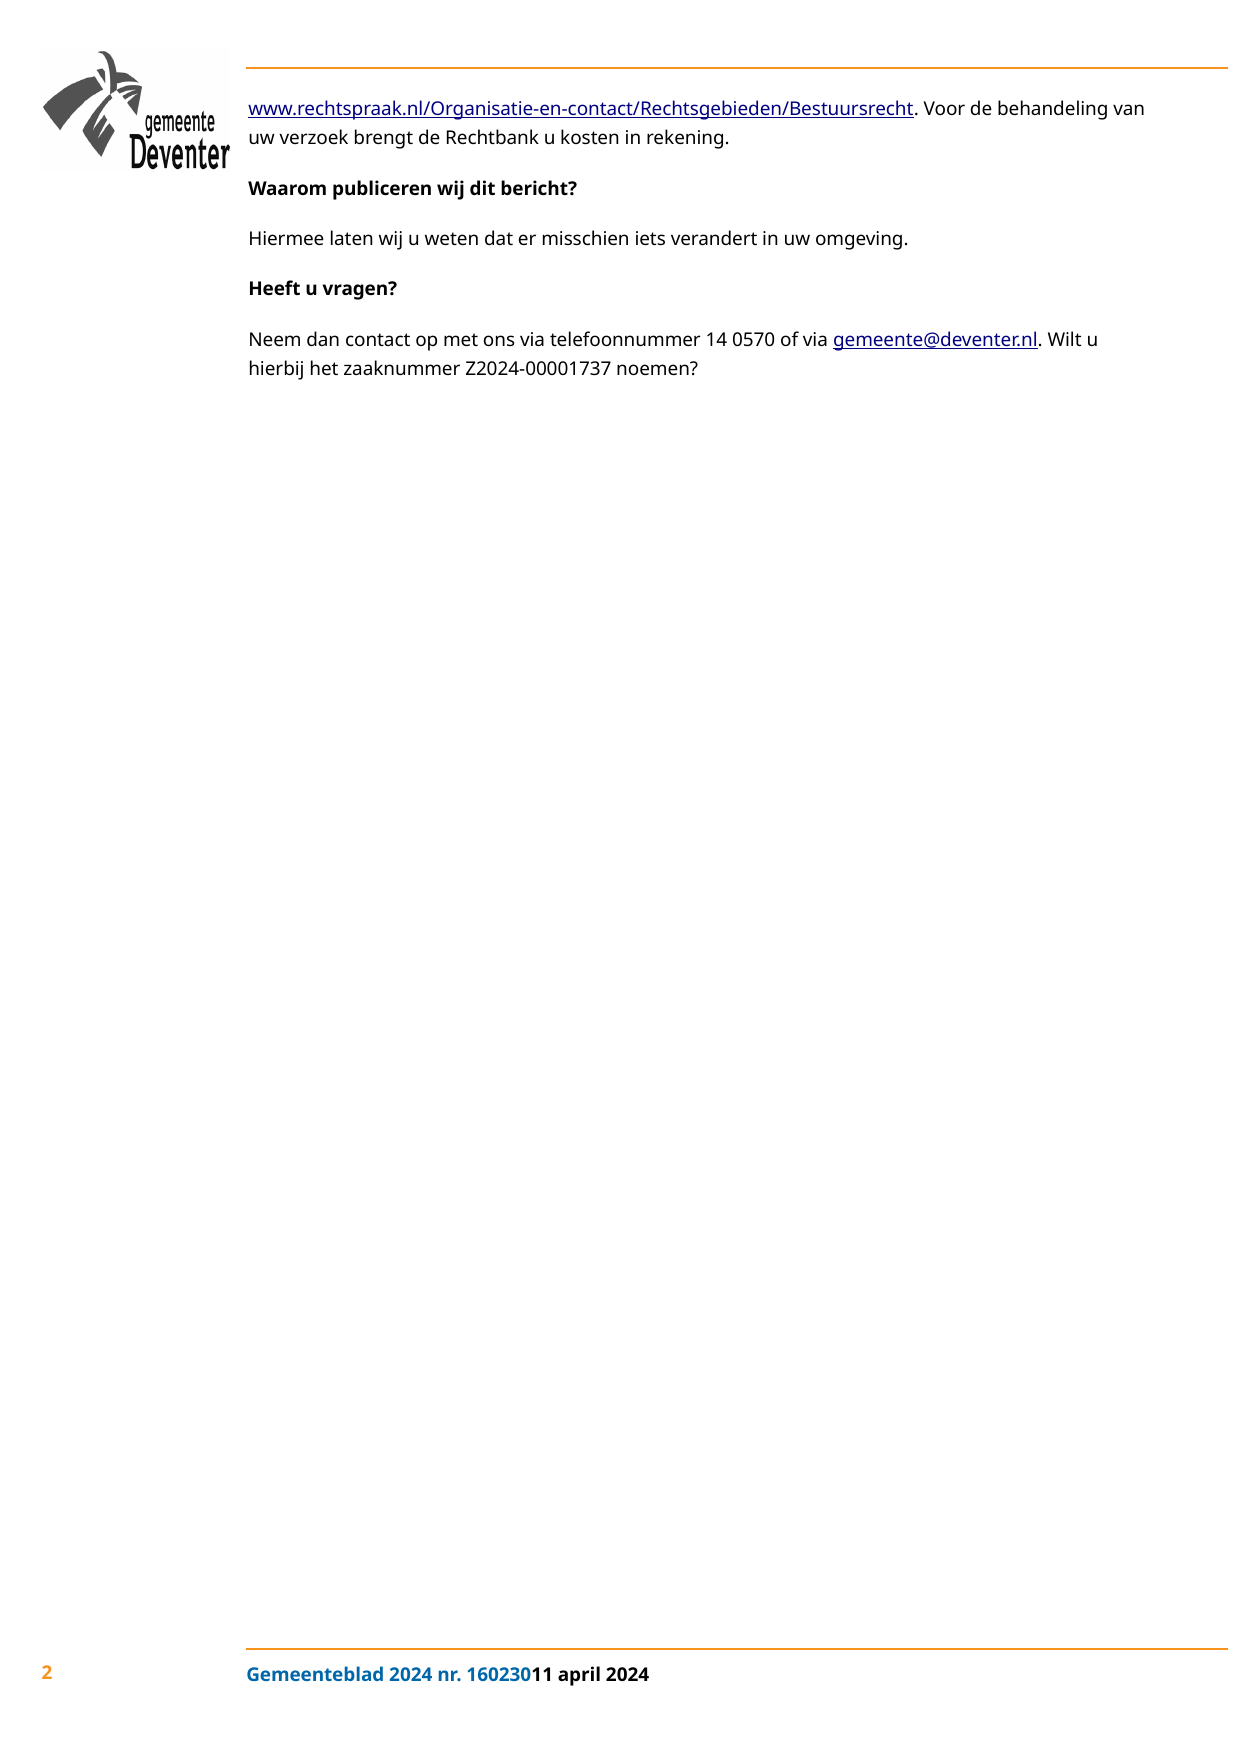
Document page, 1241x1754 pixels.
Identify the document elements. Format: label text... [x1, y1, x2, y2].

text www.rechtspraak.nl/Organisatie-en-contact/Rechtsgebieden/Bestuursrecht. Voor de behandeling van uw verzoek brengt de Rechtbank u kosten in rekening. [248, 95, 1152, 150]
text Neem dan contact op met ons via telefoonnummer 14 0570 of via gemeente@deventer.nl. Wilt u hierbij het zaaknummer Z2024-00001737 noemen? [248, 326, 1152, 381]
text Heeft u vragen? [248, 276, 1152, 301]
text Waarom publiceren wij dit bericht? [248, 175, 1152, 201]
text Hiermee laten wij u weten dat er misschien iets verandert in uw omgeving. [248, 225, 1152, 251]
picture [41, 47, 231, 172]
